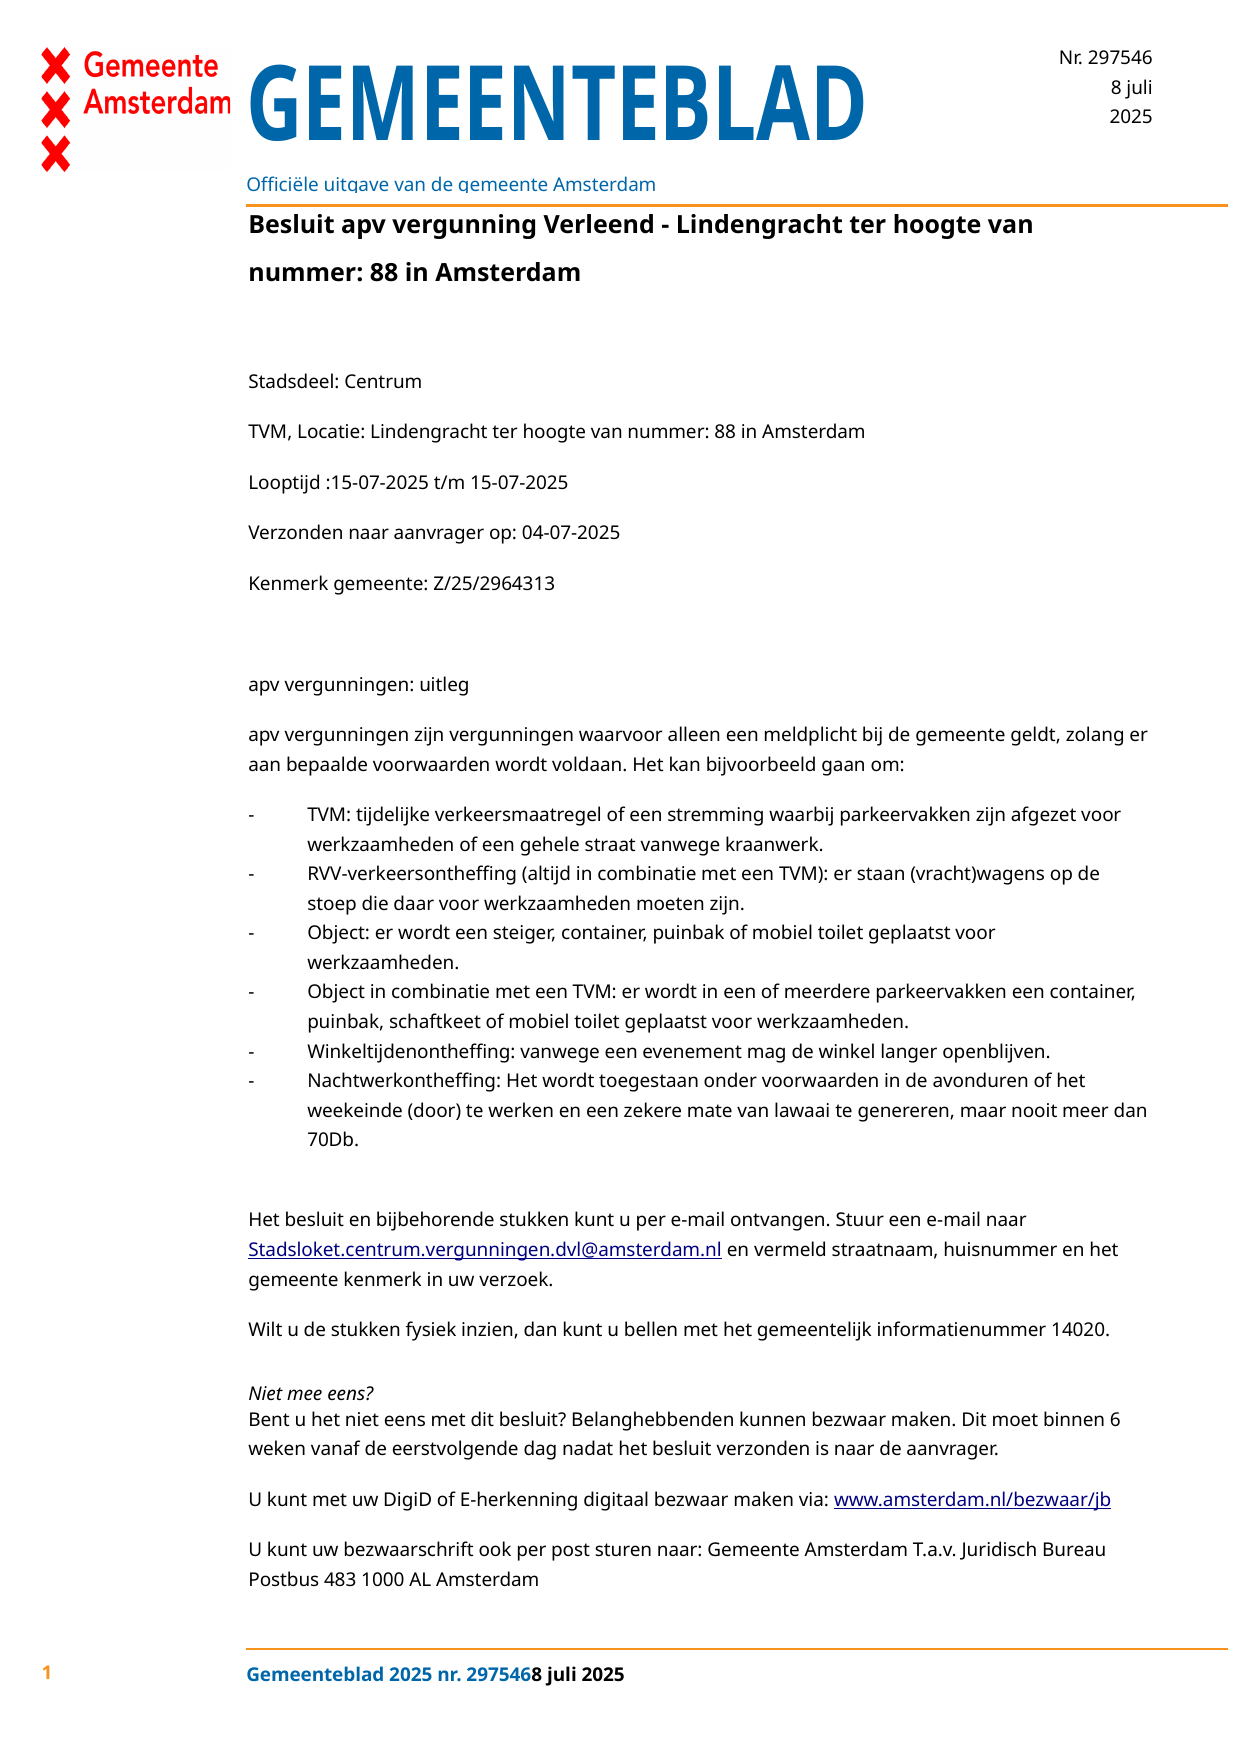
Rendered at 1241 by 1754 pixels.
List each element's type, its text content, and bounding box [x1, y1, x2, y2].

text Besluit apv vergunning Verleend - Lindengracht ter hoogte van nummer: 88 in Amsterdam [248, 207, 1152, 288]
text U kunt uw bezwaarschrift ook per post sturen naar: Gemeente Amsterdam T.a.v. Juridisch Bureau Postbus 483 1000 AL Amsterdam [248, 1536, 1152, 1592]
text Niet mee eens? [248, 1380, 1152, 1406]
text Wilt u de stukken fysiek inzien, dan kunt u bellen met het gemeentelijk informatienummer 14020. [248, 1316, 1152, 1342]
text Bent u het niet eens met dit besluit? Belanghebbenden kunnen bezwaar maken. Dit moet binnen 6 weken vanaf de eerstvolgende dag nadat het besluit verzonden is naar de aanvrager. [248, 1406, 1152, 1461]
picture [41, 47, 231, 172]
text U kunt met uw DigiD of E-herkenning digitaal bezwaar maken via: www.amsterdam.nl/bezwaar/jb [248, 1486, 1152, 1512]
text Stadsdeel: Centrum [248, 368, 1152, 394]
text Looptijd :15-07-2025 t/m 15-07-2025 [248, 469, 1152, 495]
list Winkeltijdenontheffing: vanwege een evenement mag de winkel langer openblijven. [248, 1038, 1152, 1064]
list TVM: tijdelijke verkeersmaatregel of een stremming waarbij parkeervakken zijn afgezet voor werkzaamheden of een gehele straat vanwege kraanwerk. [248, 801, 1152, 857]
text TVM, Locatie: Lindengracht ter hoogte van nummer: 88 in Amsterdam [248, 419, 1152, 444]
list Object in combinatie met een TVM: er wordt in een of meerdere parkeervakken een container, puinbak, schaftkeet of mobiel toilet geplaatst voor werkzaamheden. [248, 979, 1152, 1034]
text Verzonden naar aanvrager op: 04-07-2025 [248, 519, 1152, 545]
text Het besluit en bijbehorende stukken kunt u per e-mail ontvangen. Stuur een e-mail naar Stadsloket.centrum.vergunningen.dvl@amsterdam.nl en vermeld straatnaam, huisnummer en het gemeente kenmerk in uw verzoek. [248, 1207, 1152, 1292]
list RVV-verkeersontheffing (altijd in combinatie met een TVM): er staan (vracht)wagens op de stoep die daar voor werkzaamheden moeten zijn. [248, 860, 1152, 916]
text apv vergunningen: uitleg [248, 671, 1152, 697]
list Object: er wordt een steiger, container, puinbak of mobiel toilet geplaatst voor werkzaamheden. [248, 919, 1152, 975]
list Nachtwerkontheffing: Het wordt toegestaan onder voorwaarden in de avonduren of het weekeinde (door) te werken en een zekere mate van lawaai te genereren, maar nooit meer dan 70Db. [248, 1067, 1152, 1152]
text apv vergunningen zijn vergunningen waarvoor alleen een meldplicht bij de gemeente geldt, zolang er aan bepaalde voorwaarden wordt voldaan. Het kan bijvoorbeeld gaan om: [248, 721, 1152, 777]
text Kenmerk gemeente: Z/25/2964313 [248, 570, 1152, 596]
